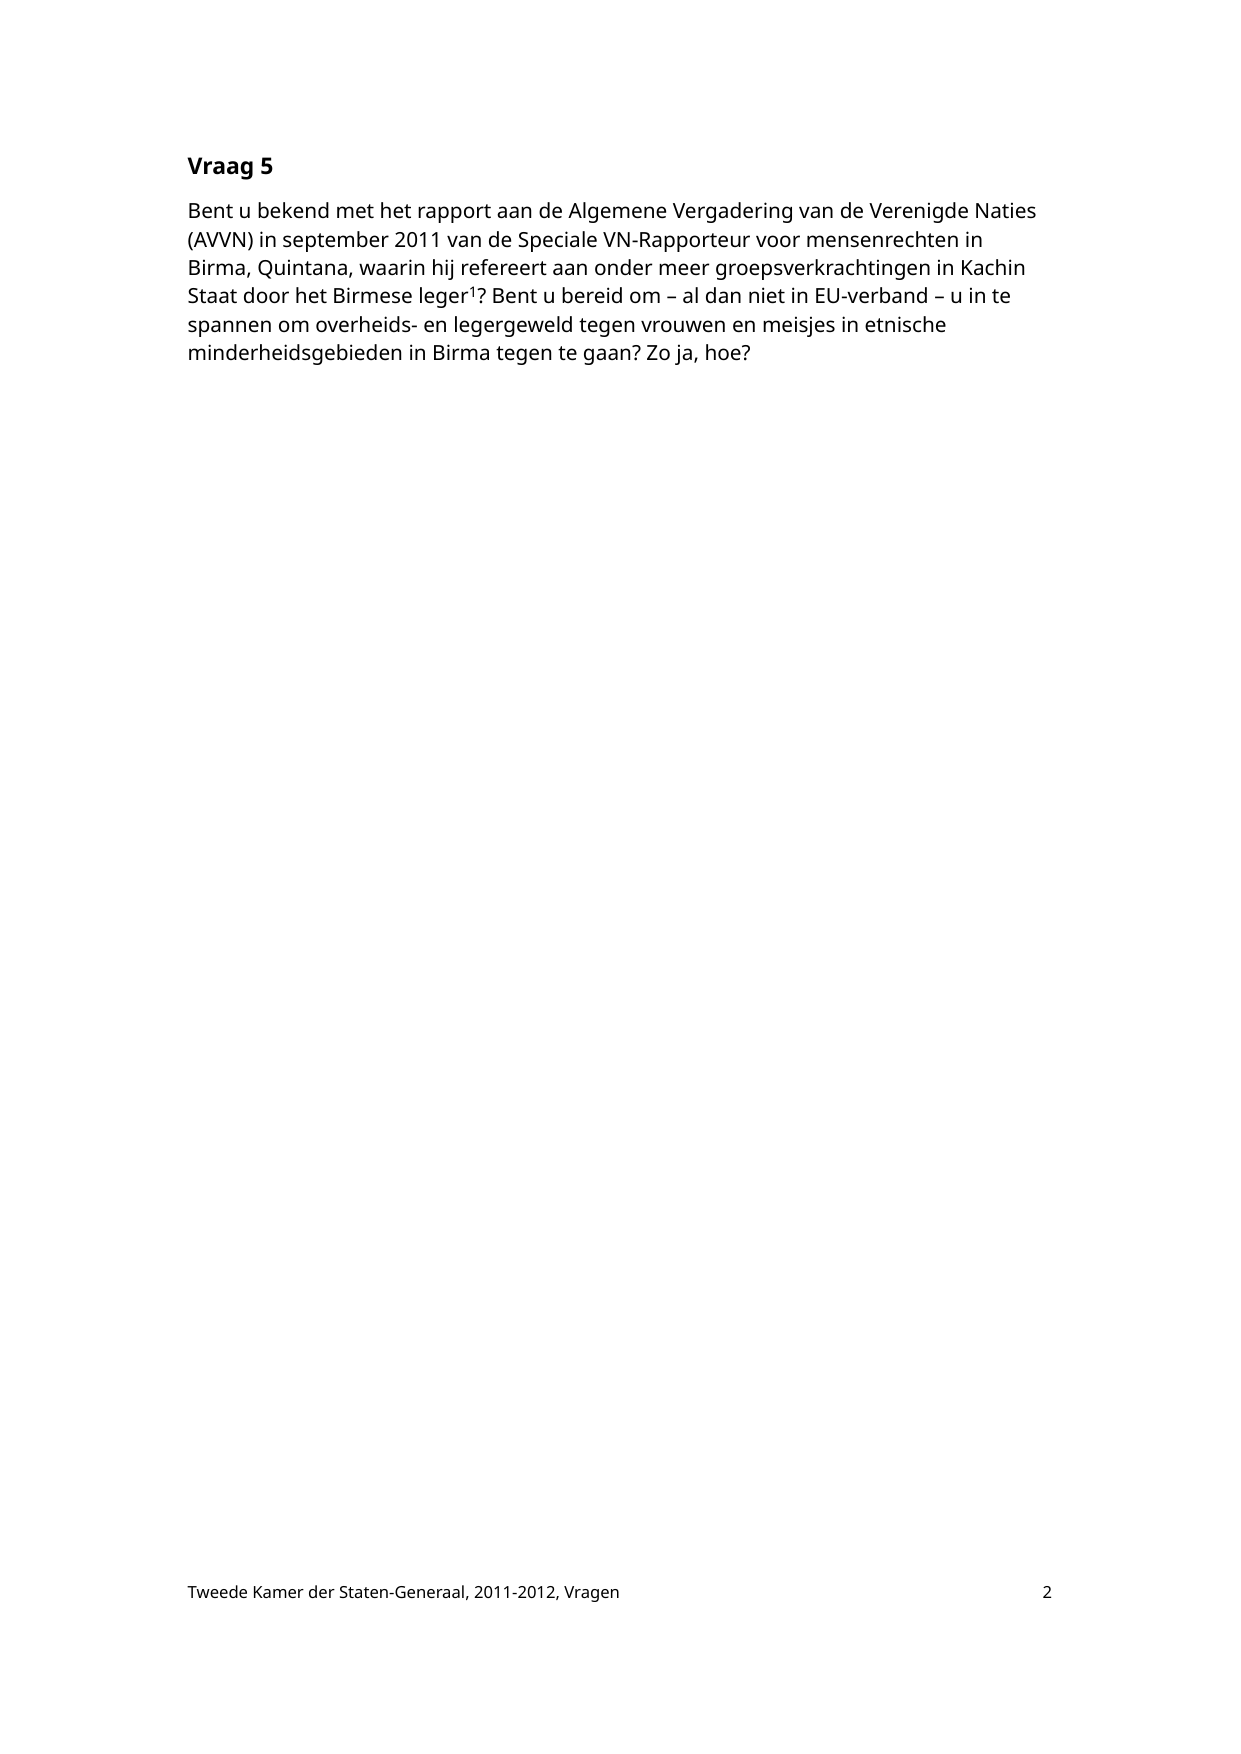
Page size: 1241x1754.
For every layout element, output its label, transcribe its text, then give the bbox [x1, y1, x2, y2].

subtitle Vraag 5 [187, 150, 1053, 181]
text Bent u bekend met het rapport aan de Algemene Vergadering van de Verenigde Naties (AVVN) in september 2011 van de Speciale VN-Rapporteur voor mensenrechten in Birma, Quintana, waarin hij refereert aan onder meer groepsverkrachtingen in Kachin Staat door het Birmese leger1? Bent u bereid om – al dan niet in EU-verband – u in te spannen om overheids- en legergeweld tegen vrouwen en meisjes in etnische minderheidsgebieden in Birma tegen te gaan? Zo ja, hoe? [187, 196, 1053, 367]
